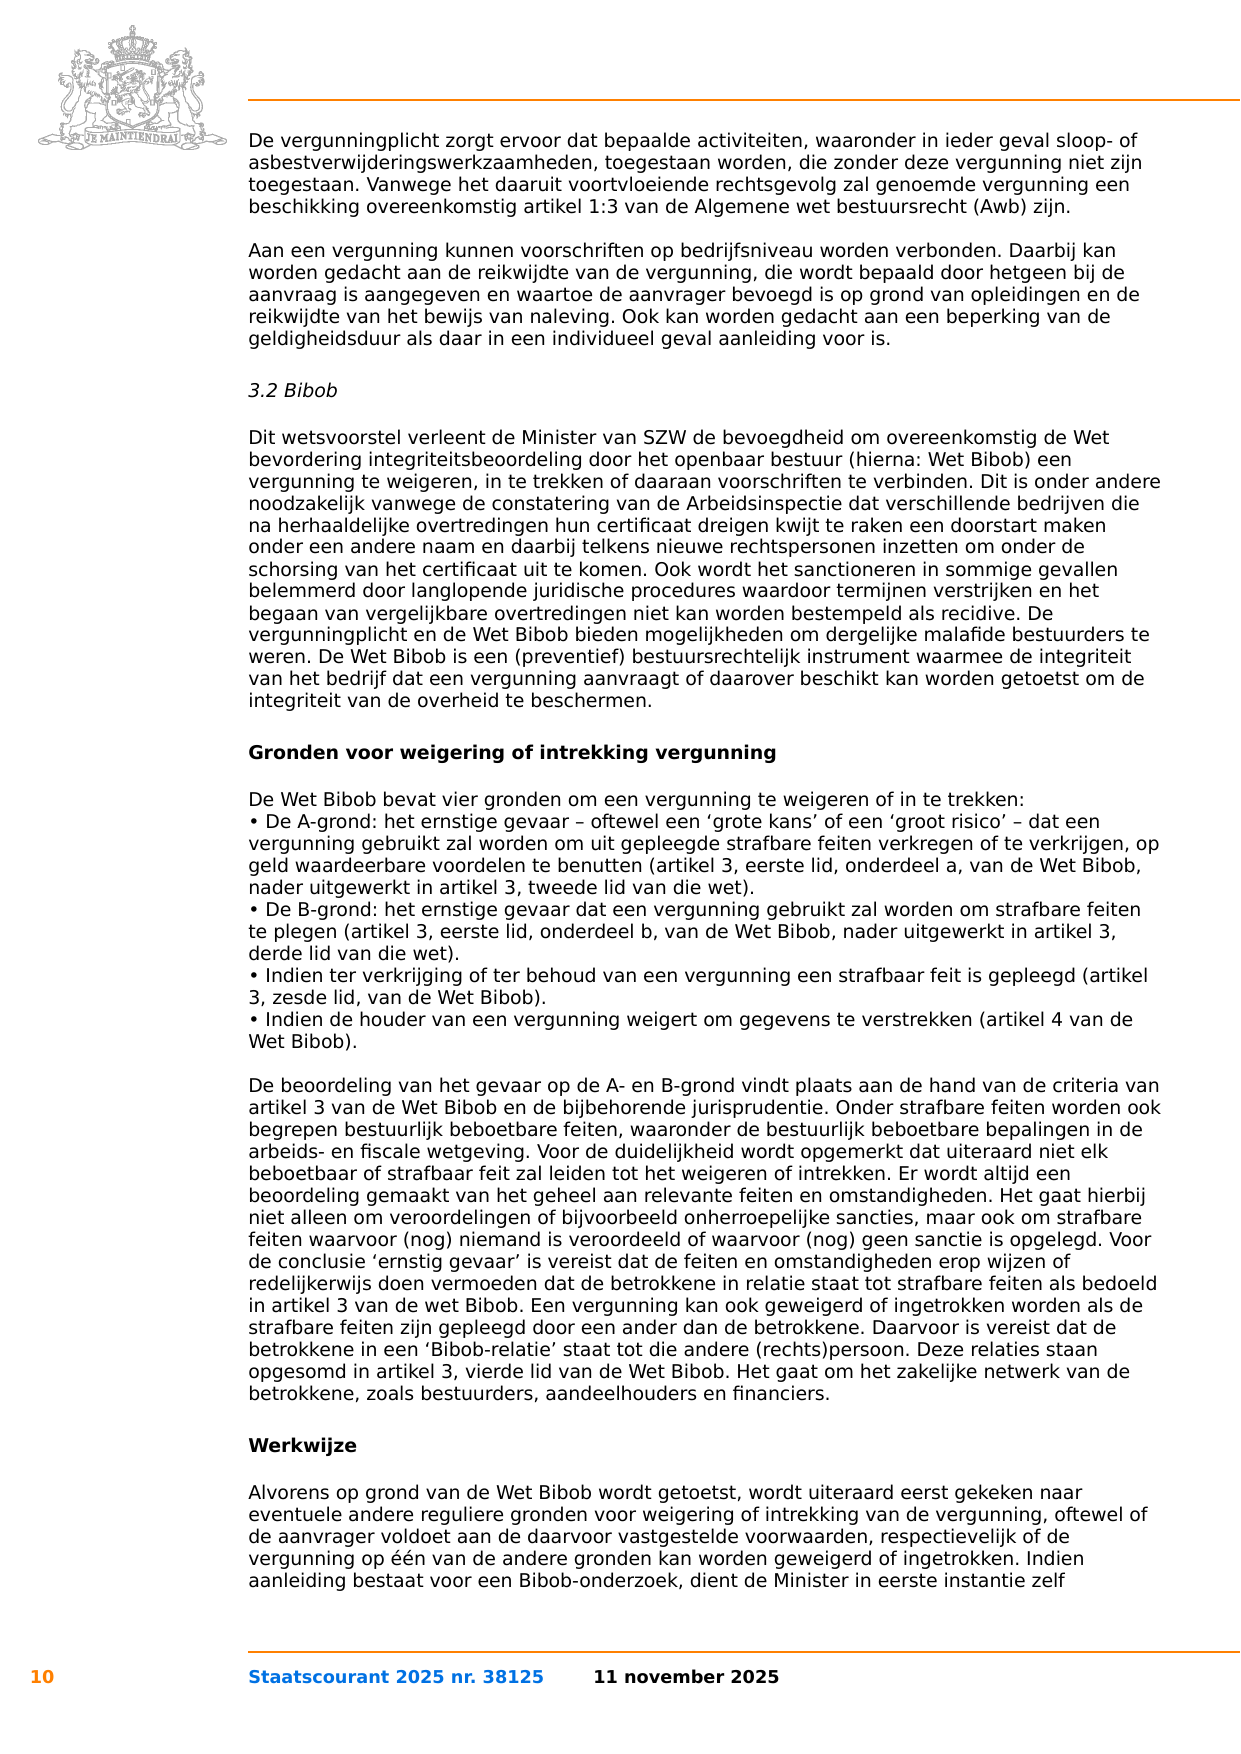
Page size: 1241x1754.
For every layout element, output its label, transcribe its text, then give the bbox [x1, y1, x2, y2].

subtitle Gronden voor weigering of intrekking vergunning [248, 742, 1163, 764]
subtitle 3.2 Bibob [248, 379, 1163, 402]
text De beoordeling van het gevaar op de A- en B-grond vindt plaats aan de hand van de criteria van artikel 3 van de Wet Bibob en de bijbehorende jurisprudentie. Onder strafbare feiten worden ook begrepen bestuurlijk beboetbare feiten, waaronder de bestuurlijk beboetbare bepalingen in de arbeids- en fiscale wetgeving. Voor de duidelijkheid wordt opgemerkt dat uiteraard niet elk beboetbaar of strafbaar feit zal leiden tot het weigeren of intrekken. Er wordt altijd een beoordeling gemaakt van het geheel aan relevante feiten en omstandigheden. Het gaat hierbij niet alleen om veroordelingen of bijvoorbeeld onherroepelijke sancties, maar ook om strafbare feiten waarvoor (nog) niemand is veroordeeld of waarvoor (nog) geen sanctie is opgelegd. Voor de conclusie ‘ernstig gevaar’ is vereist dat de feiten en omstandigheden erop wijzen of redelijkerwijs doen vermoeden dat de betrokkene in relatie staat tot strafbare feiten als bedoeld in artikel 3 van de wet Bibob. Een vergunning kan ook geweigerd of ingetrokken worden als de strafbare feiten zijn gepleegd door een ander dan de betrokkene. Daarvoor is vereist dat de betrokkene in een ‘Bibob-relatie’ staat tot die andere (rechts)persoon. Deze relaties staan opgesomd in artikel 3, vierde lid van de Wet Bibob. Het gaat om het zakelijke netwerk van de betrokkene, zoals bestuurders, aandeelhouders en financiers. [248, 1075, 1163, 1404]
subtitle Werkwijze [248, 1434, 1163, 1457]
text De vergunningplicht zorgt ervoor dat bepaalde activiteiten, waaronder in ieder geval sloop- of asbestverwijderingswerkzaamheden, toegestaan worden, die zonder deze vergunning niet zijn toegestaan. Vanwege het daaruit voortvloeiende rechtsgevolg zal genoemde vergunning een beschikking overeenkomstig artikel 1:3 van de Algemene wet bestuursrecht (Awb) zijn. [248, 130, 1163, 218]
text • Indien de houder van een vergunning weigert om gegevens te verstrekken (artikel 4 van de Wet Bibob). [248, 1009, 1163, 1053]
text Alvorens op grond van de Wet Bibob wordt getoetst, wordt uiteraard eerst gekeken naar eventuele andere reguliere gronden voor weigering of intrekking van de vergunning, oftewel of de aanvrager voldoet aan de daarvoor vastgestelde voorwaarden, respectievelijk of de vergunning op één van de andere gronden kan worden geweigerd of ingetrokken. Indien aanleiding bestaat voor een Bibob-onderzoek, dient de Minister in eerste instantie zelf [248, 1482, 1163, 1591]
text Aan een vergunning kunnen voorschriften op bedrijfsniveau worden verbonden. Daarbij kan worden gedacht aan de reikwijdte van de vergunning, die wordt bepaald door hetgeen bij de aanvraag is aangegeven en waartoe de aanvrager bevoegd is op grond van opleidingen en de reikwijdte van het bewijs van naleving. Ook kan worden gedacht aan een beperking van de geldigheidsduur als daar in een individueel geval aanleiding voor is. [248, 240, 1163, 349]
picture [38, 25, 227, 150]
text • De A-grond: het ernstige gevaar – oftewel een ‘grote kans’ of een ‘groot risico’ – dat een vergunning gebruikt zal worden om uit gepleegde strafbare feiten verkregen of te verkrijgen, op geld waardeerbare voordelen te benutten (artikel 3, eerste lid, onderdeel a, van de Wet Bibob, nader uitgewerkt in artikel 3, tweede lid van die wet). [248, 811, 1163, 899]
text Dit wetsvoorstel verleent de Minister van SZW de bevoegdheid om overeenkomstig de Wet bevordering integriteitsbeoordeling door het openbaar bestuur (hierna: Wet Bibob) een vergunning te weigeren, in te trekken of daaraan voorschriften te verbinden. Dit is onder andere noodzakelijk vanwege de constatering van de Arbeidsinspectie dat verschillende bedrijven die na herhaaldelijke overtredingen hun certificaat dreigen kwijt te raken een doorstart maken onder een andere naam en daarbij telkens nieuwe rechtspersonen inzetten om onder de schorsing van het certificaat uit te komen. Ook wordt het sanctioneren in sommige gevallen belemmerd door langlopende juridische procedures waardoor termijnen verstrijken en het begaan van vergelijkbare overtredingen niet kan worden bestempeld als recidive. De vergunningplicht en de Wet Bibob bieden mogelijkheden om dergelijke malafide bestuurders te weren. De Wet Bibob is een (preventief) bestuursrechtelijk instrument waarmee de integriteit van het bedrijf dat een vergunning aanvraagt of daarover beschikt kan worden getoetst om de integriteit van de overheid te beschermen. [248, 427, 1163, 712]
text • De B-grond: het ernstige gevaar dat een vergunning gebruikt zal worden om strafbare feiten te plegen (artikel 3, eerste lid, onderdeel b, van de Wet Bibob, nader uitgewerkt in artikel 3, derde lid van die wet). [248, 899, 1163, 965]
text • Indien ter verkrijging of ter behoud van een vergunning een strafbaar feit is gepleegd (artikel 3, zesde lid, van de Wet Bibob). [248, 965, 1163, 1009]
text De Wet Bibob bevat vier gronden om een vergunning te weigeren of in te trekken: [248, 789, 1163, 811]
